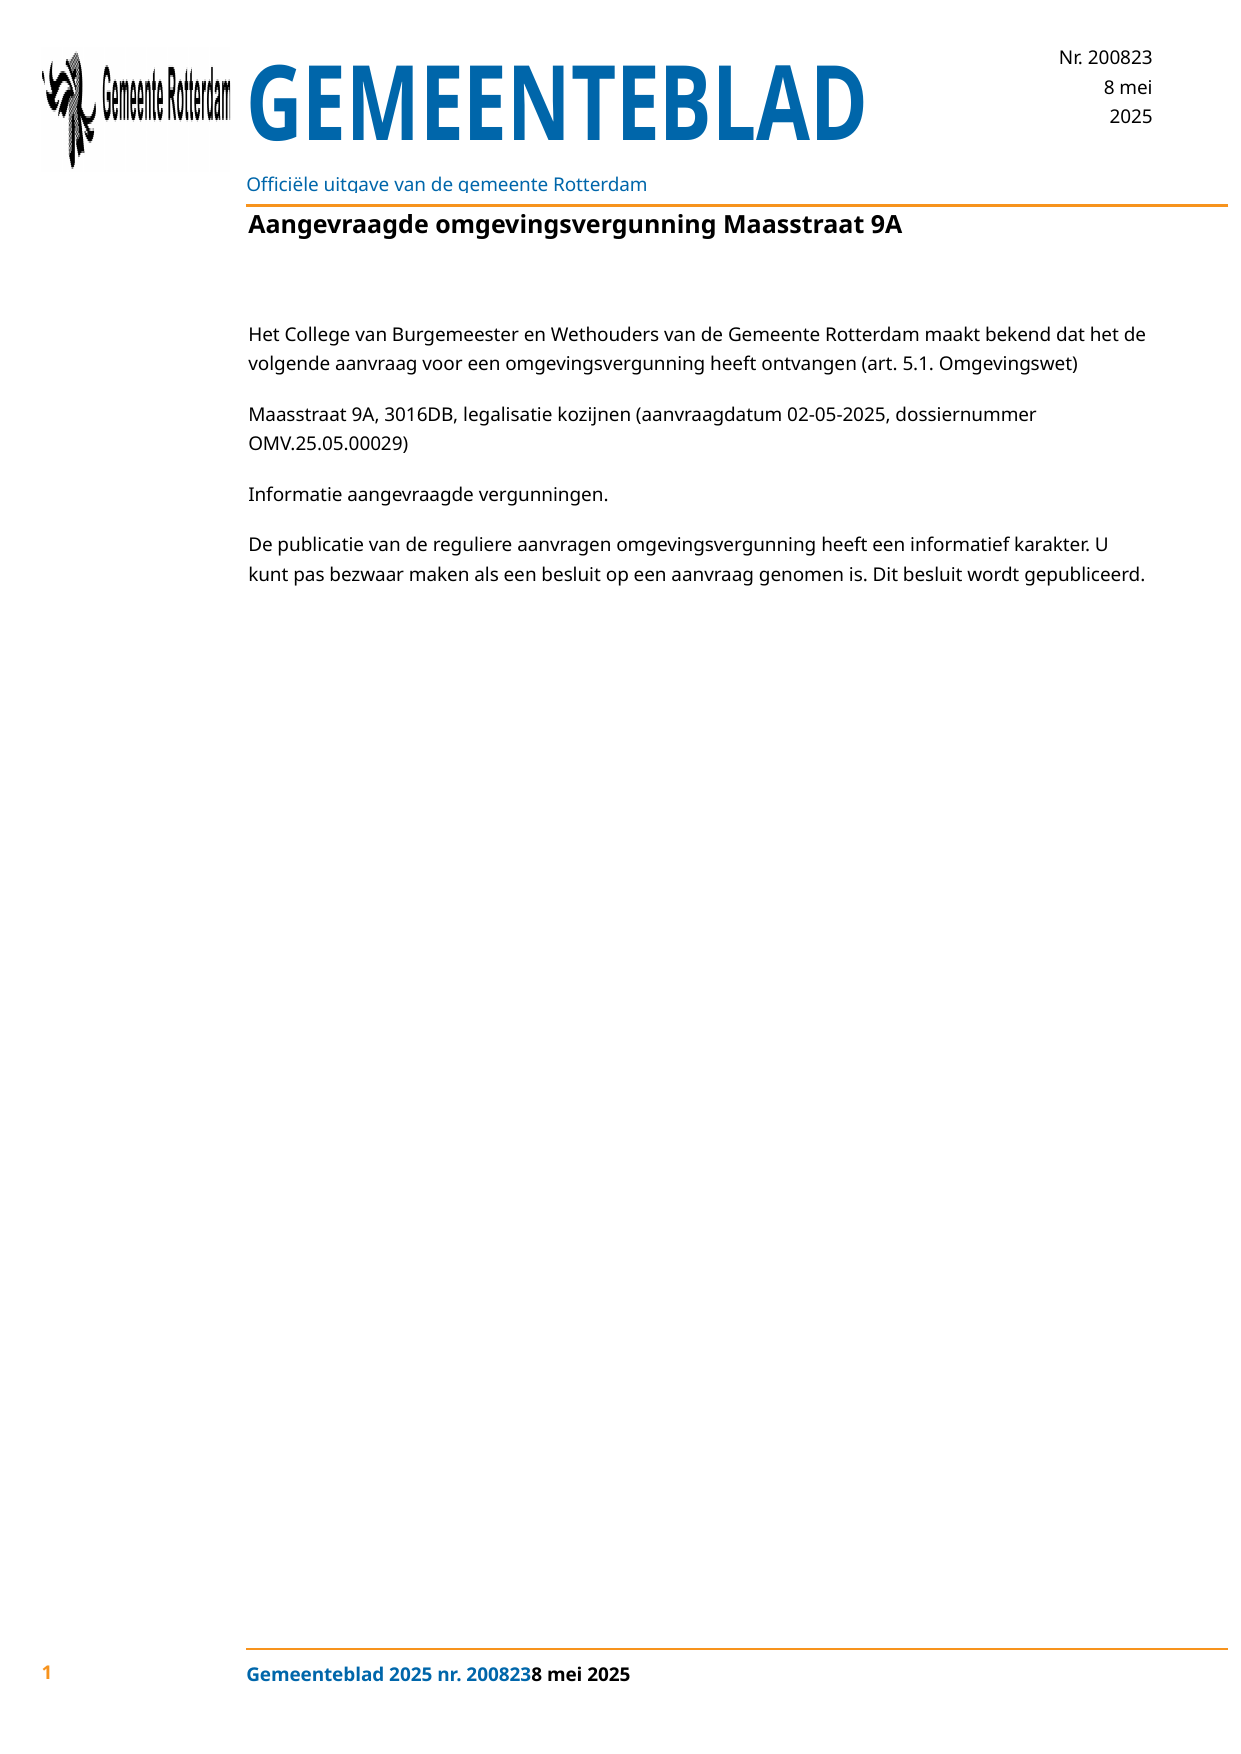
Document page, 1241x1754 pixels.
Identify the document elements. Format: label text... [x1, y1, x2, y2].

text Aangevraagde omgevingsvergunning Maasstraat 9A [248, 207, 1152, 241]
text Maasstraat 9A, 3016DB, legalisatie kozijnen (aanvraagdatum 02-05-2025, dossiernummer OMV.25.05.00029) [248, 401, 1152, 456]
text Informatie aangevraagde vergunningen. [248, 481, 1152, 506]
text Het College van Burgemeester en Wethouders van de Gemeente Rotterdam maakt bekend dat het de volgende aanvraag voor een omgevingsvergunning heeft ontvangen (art. 5.1. Omgevingswet) [248, 321, 1152, 376]
text De publicatie van de reguliere aanvragen omgevingsvergunning heeft een informatief karakter. U kunt pas bezwaar maken als een besluit op een aanvraag genomen is. Dit besluit wordt gepubliceerd. [248, 531, 1152, 586]
picture [41, 47, 231, 172]
